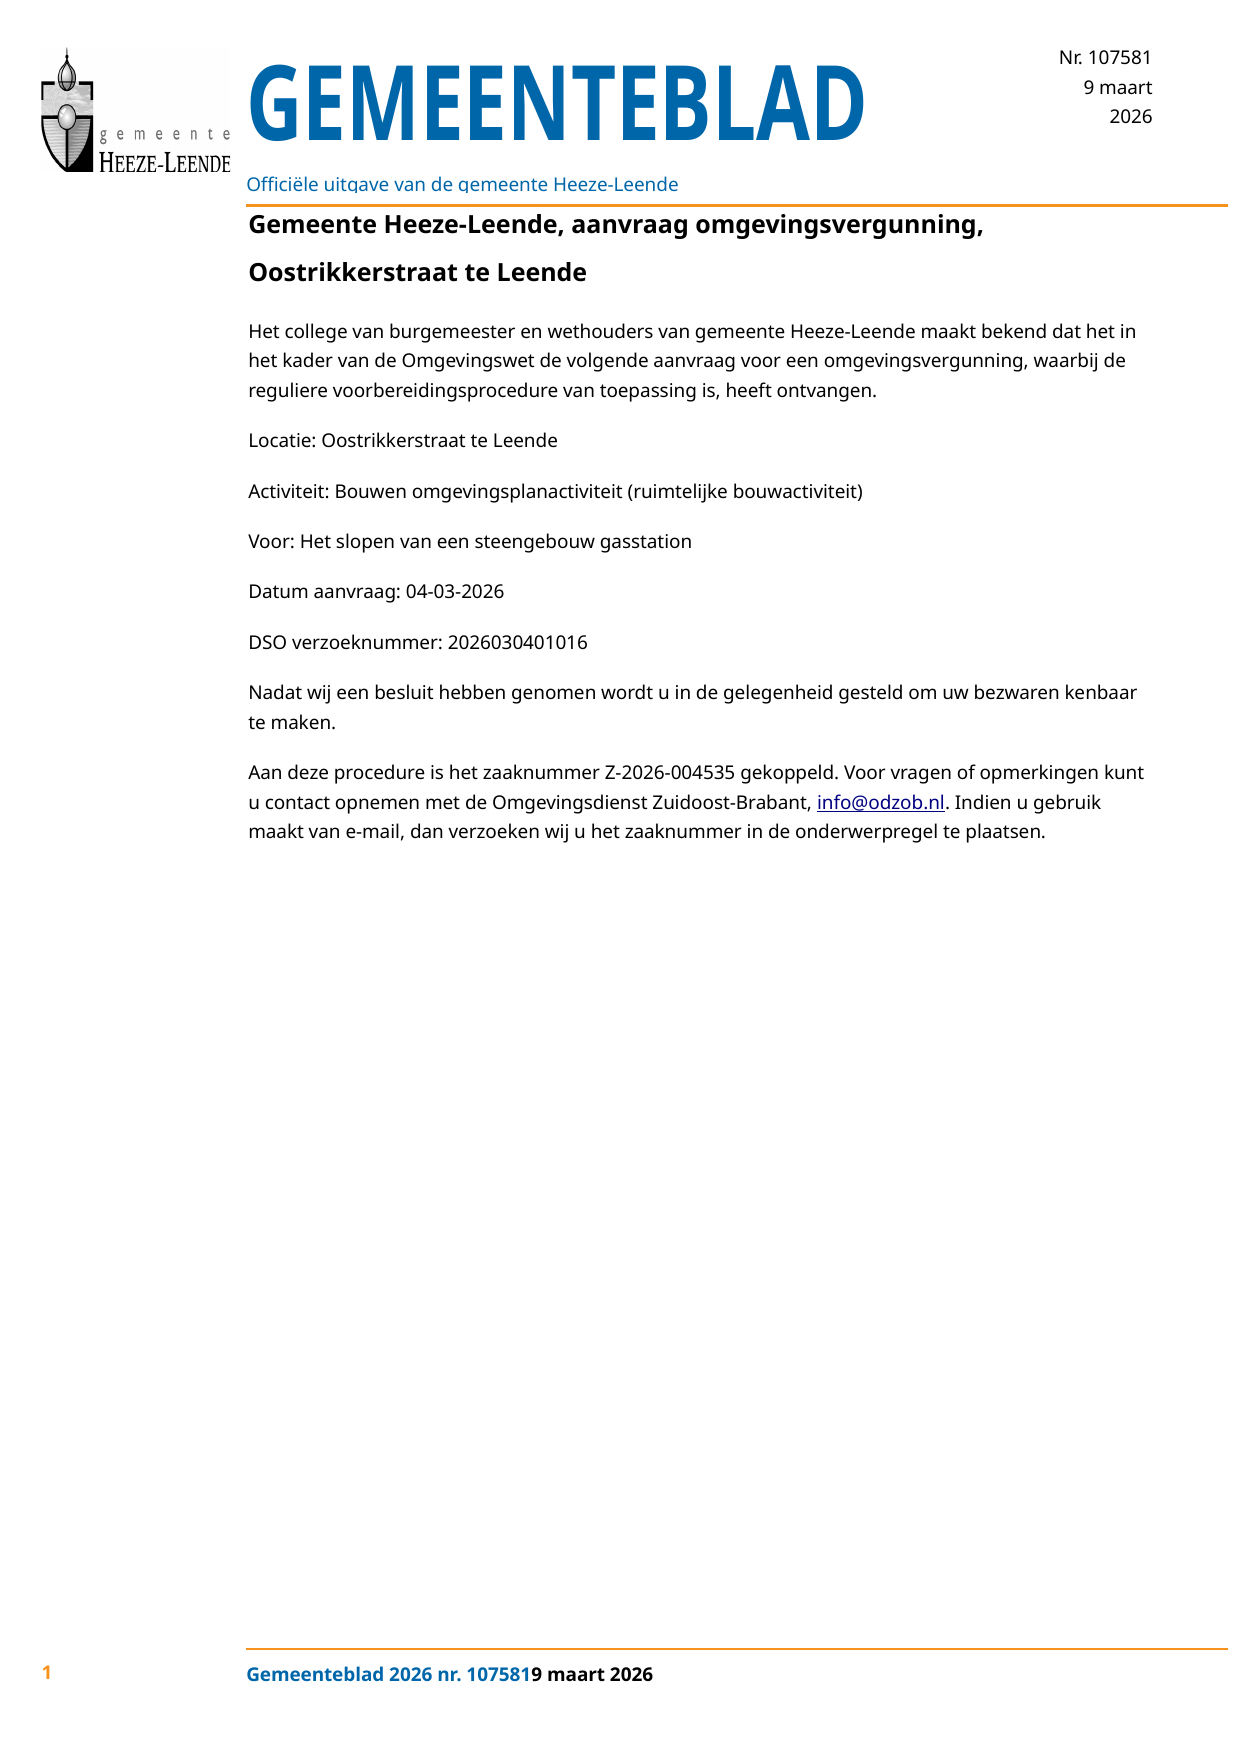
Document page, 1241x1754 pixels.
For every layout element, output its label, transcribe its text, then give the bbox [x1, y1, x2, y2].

text Activiteit: Bouwen omgevingsplanactiviteit (ruimtelijke bouwactiviteit) [248, 478, 1152, 504]
text Het college van burgemeester en wethouders van gemeente Heeze-Leende maakt bekend dat het in het kader van de Omgevingswet de volgende aanvraag voor een omgevingsvergunning, waarbij de reguliere voorbereidingsprocedure van toepassing is, heeft ontvangen. [248, 318, 1152, 403]
picture [41, 47, 231, 172]
text Datum aanvraag: 04-03-2026 [248, 579, 1152, 604]
text DSO verzoeknummer: 2026030401016 [248, 629, 1152, 655]
text Nadat wij een besluit hebben genomen wordt u in de gelegenheid gesteld om uw bezwaren kenbaar te maken. [248, 679, 1152, 735]
text Locatie: Oostrikkerstraat te Leende [248, 427, 1152, 453]
text Voor: Het slopen van een steengebouw gasstation [248, 528, 1152, 554]
text Aan deze procedure is het zaaknummer Z-2026-004535 gekoppeld. Voor vragen of opmerkingen kunt u contact opnemen met de Omgevingsdienst Zuidoost-Brabant, info@odzob.nl. Indien u gebruik maakt van e-mail, dan verzoeken wij u het zaaknummer in de onderwerpregel te plaatsen. [248, 759, 1152, 844]
text Gemeente Heeze-Leende, aanvraag omgevingsvergunning, Oostrikkerstraat te Leende [248, 207, 1152, 288]
